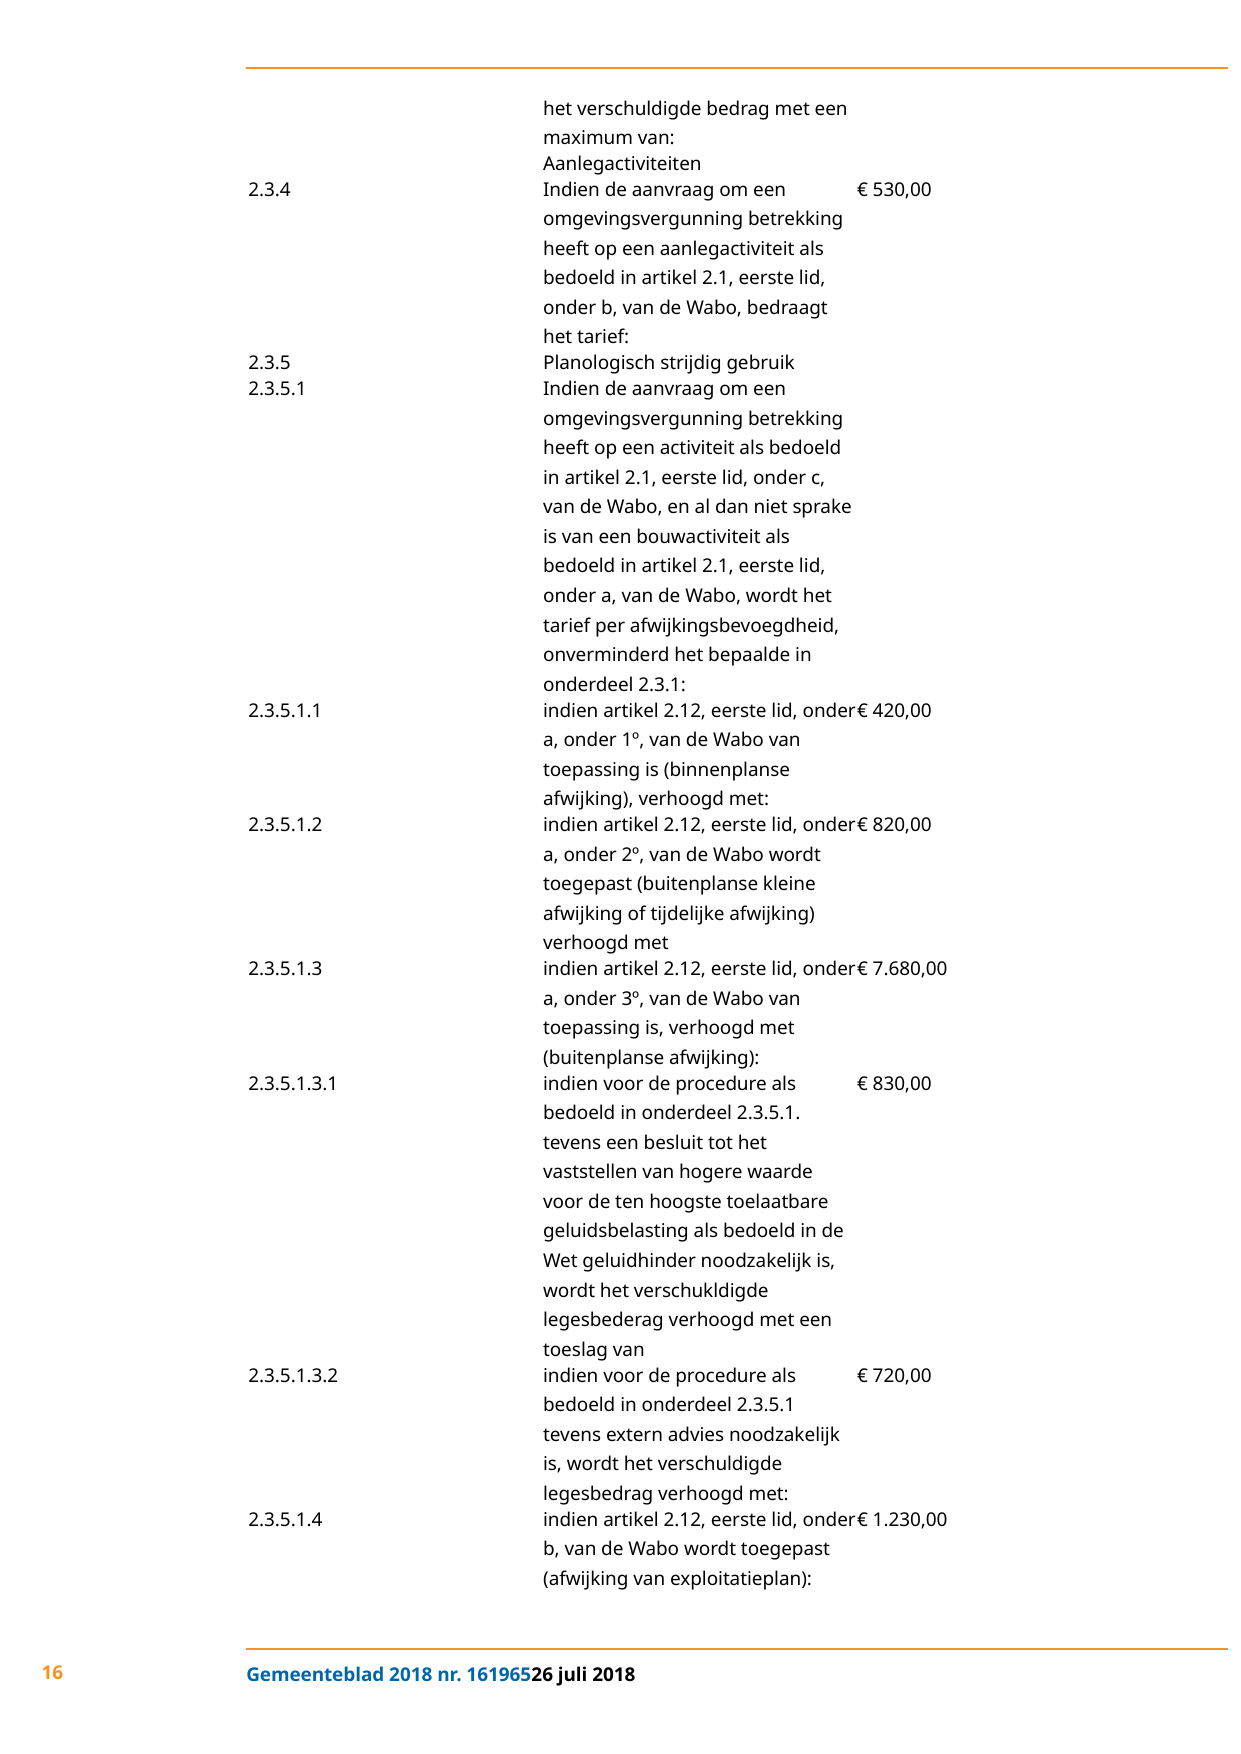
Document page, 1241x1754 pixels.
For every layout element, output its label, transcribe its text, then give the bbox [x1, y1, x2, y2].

table_cell € 720,00 [857, 1362, 1004, 1506]
table_cell [857, 150, 1004, 176]
table_cell [1004, 176, 1152, 349]
table_cell [248, 150, 543, 176]
table_cell 2.3.5.1.1 [248, 697, 543, 811]
table_cell [857, 350, 1004, 375]
table_cell indien artikel 2.12, eerste lid, onder a, onder 3º, van de Wabo van toepassing is, verhoogd met (buitenplanse afwijking): [543, 955, 857, 1070]
table_cell € 530,00 [857, 176, 1004, 349]
table_cell [857, 95, 1004, 150]
table_cell [1004, 1506, 1152, 1591]
table_cell € 7.680,00 [857, 955, 1004, 1070]
table_cell [1004, 95, 1152, 150]
table_cell 2.3.5 [248, 350, 543, 375]
table_cell Indien de aanvraag om een omgevingsvergunning betrekking heeft op een aanlegactiviteit als bedoeld in artikel 2.1, eerste lid, onder b, van de Wabo, bedraagt het tarief: [543, 176, 857, 349]
table_cell € 420,00 [857, 697, 1004, 811]
table_cell Planologisch strijdig gebruik [543, 350, 857, 375]
table_cell 2.3.5.1.3.2 [248, 1362, 543, 1506]
table_cell 2.3.5.1 [248, 375, 543, 697]
table_cell [1004, 1070, 1152, 1362]
table_cell [1004, 375, 1152, 697]
table_cell indien artikel 2.12, eerste lid, onder a, onder 1º, van de Wabo van toepassing is (binnenplanse afwijking), verhoogd met: [543, 697, 857, 811]
table_cell indien voor de procedure als bedoeld in onderdeel 2.3.5.1 tevens extern advies noodzakelijk is, wordt het verschuldigde legesbedrag verhoogd met: [543, 1362, 857, 1506]
table_cell 2.3.5.1.4 [248, 1506, 543, 1591]
table_cell 2.3.5.1.3.1 [248, 1070, 543, 1362]
table_cell 2.3.5.1.3 [248, 955, 543, 1070]
table_cell [1004, 697, 1152, 811]
table_cell [1004, 811, 1152, 955]
table_cell [1004, 150, 1152, 176]
table_cell € 830,00 [857, 1070, 1004, 1362]
table_cell € 1.230,00 [857, 1506, 1004, 1591]
table_cell 2.3.5.1.2 [248, 811, 543, 955]
table_cell [1004, 1362, 1152, 1506]
table_cell Aanlegactiviteiten [543, 150, 857, 176]
table_cell [1004, 955, 1152, 1070]
table_cell indien artikel 2.12, eerste lid, onder b, van de Wabo wordt toegepast (afwijking van exploitatieplan): [543, 1506, 857, 1591]
table_cell indien voor de procedure als bedoeld in onderdeel 2.3.5.1. tevens een besluit tot het vaststellen van hogere waarde voor de ten hoogste toelaatbare geluidsbelasting als bedoeld in de Wet geluidhinder noodzakelijk is, wordt het verschukldigde legesbederag verhoogd met een toeslag van [543, 1070, 857, 1362]
table_cell [248, 95, 543, 150]
table_cell € 820,00 [857, 811, 1004, 955]
table_cell [1004, 350, 1152, 375]
table_cell het verschuldigde bedrag met een maximum van: [543, 95, 857, 150]
table_cell indien artikel 2.12, eerste lid, onder a, onder 2º, van de Wabo wordt toegepast (buitenplanse kleine afwijking of tijdelijke afwijking) verhoogd met [543, 811, 857, 955]
table_cell 2.3.4 [248, 176, 543, 349]
table_cell Indien de aanvraag om een omgevingsvergunning betrekking heeft op een activiteit als bedoeld in artikel 2.1, eerste lid, onder c, van de Wabo, en al dan niet sprake is van een bouwactiviteit als bedoeld in artikel 2.1, eerste lid, onder a, van de Wabo, wordt het tarief per afwijkingsbevoegdheid, onverminderd het bepaalde in onderdeel 2.3.1: [543, 375, 857, 697]
picture [41, 47, 231, 172]
table_cell [857, 375, 1004, 697]
